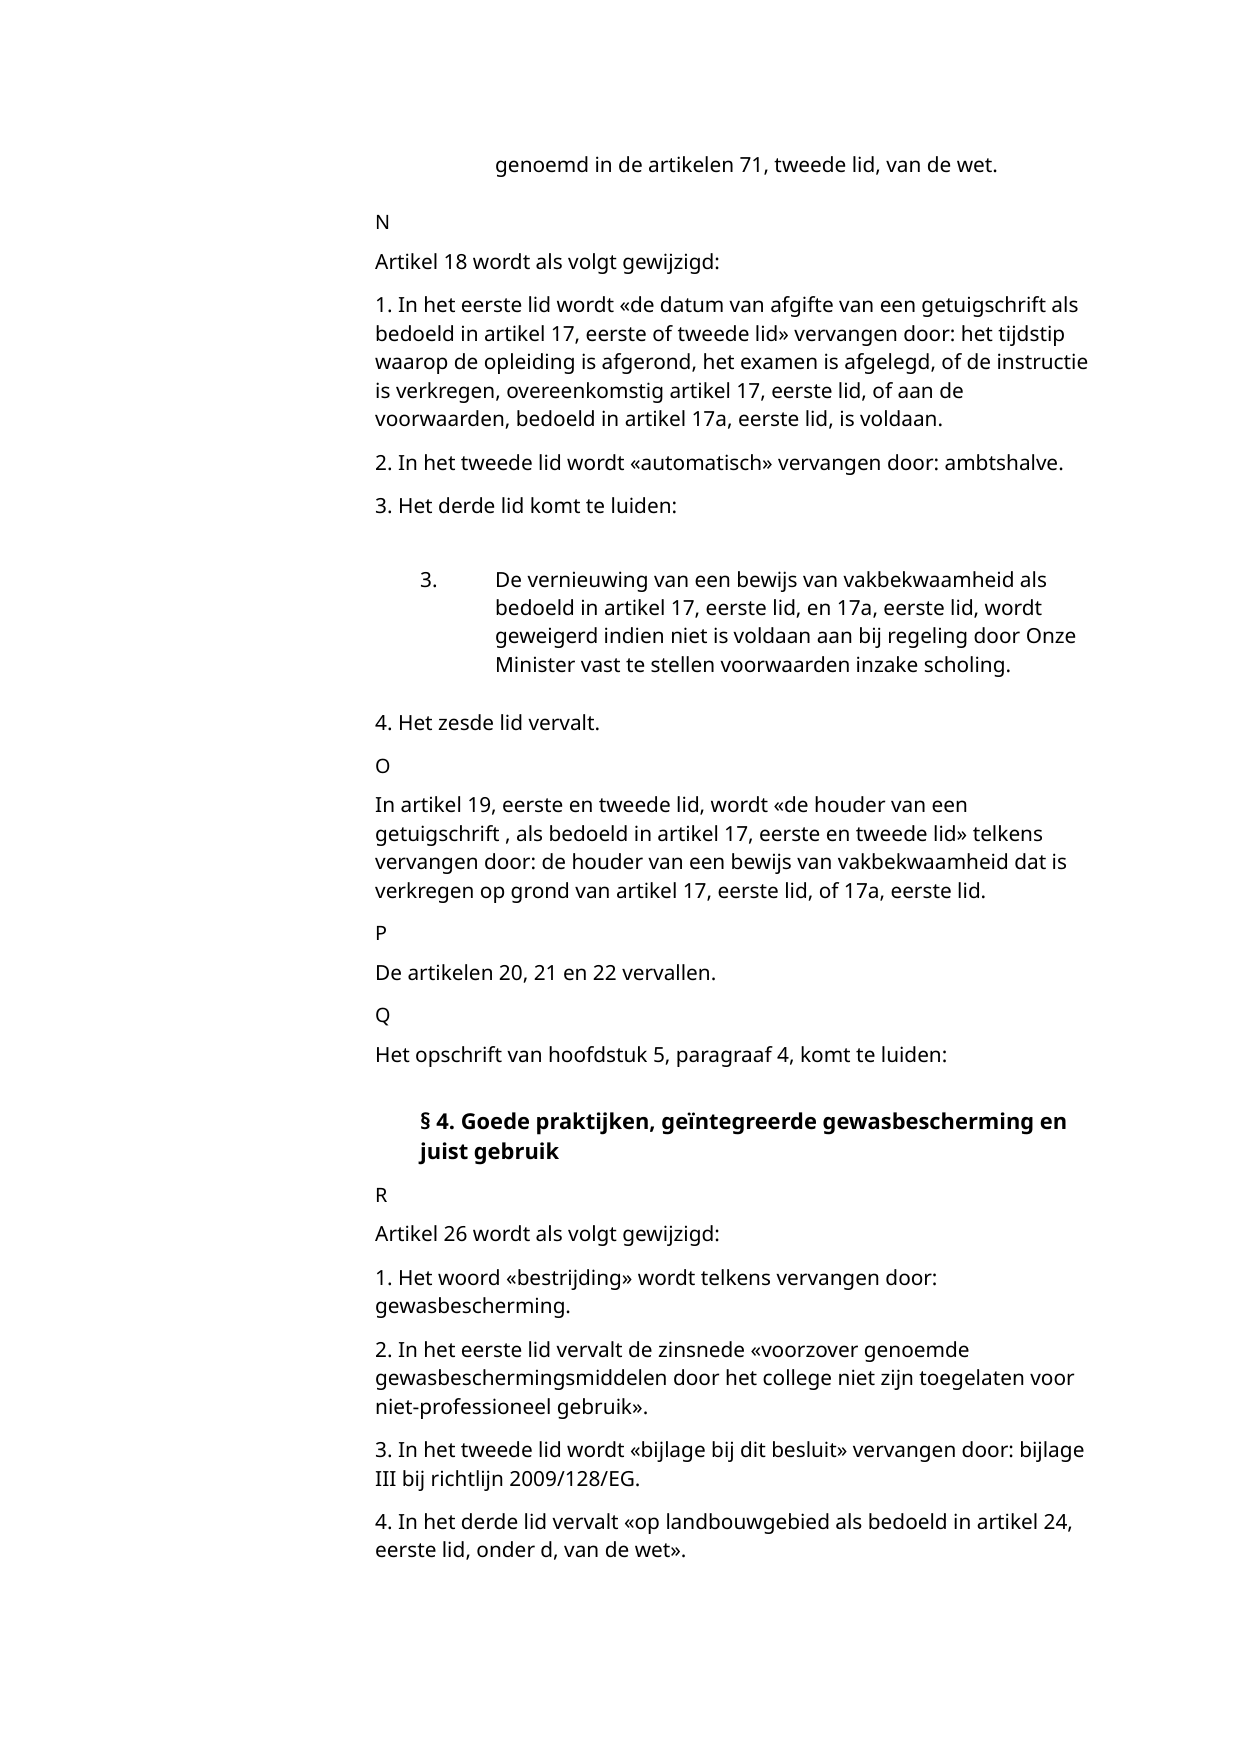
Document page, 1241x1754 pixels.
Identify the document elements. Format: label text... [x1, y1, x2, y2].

text R [375, 1181, 1090, 1208]
text P [375, 919, 1090, 946]
subtitle § 4. Goede praktijken, geïntegreerde gewasbescherming en juist gebruik [420, 1106, 1090, 1166]
text 3. Het derde lid komt te luiden: [375, 491, 1090, 520]
text N [375, 208, 1090, 235]
text 2. In het eerste lid vervalt de zinsnede «voorzover genoemde gewasbeschermingsmiddelen door het college niet zijn toegelaten voor niet-professioneel gebruik». [375, 1335, 1090, 1420]
text 3. In het tweede lid wordt «bijlage bij dit besluit» vervangen door: bijlage III bij richtlijn 2009/128/EG. [375, 1435, 1090, 1492]
text Artikel 18 wordt als volgt gewijzigd: [375, 247, 1090, 276]
text In artikel 19, eerste en tweede lid, wordt «de houder van een getuigschrift , als bedoeld in artikel 17, eerste en tweede lid» telkens vervangen door: de houder van een bewijs van vakbekwaamheid dat is verkregen op grond van artikel 17, eerste lid, of 17a, eerste lid. [375, 791, 1090, 904]
text 4. Het zesde lid vervalt. [375, 708, 1090, 737]
text De artikelen 20, 21 en 22 vervallen. [375, 958, 1090, 987]
text Q [375, 1002, 1090, 1028]
text O [375, 752, 1090, 779]
text 2. In het tweede lid wordt «automatisch» vervangen door: ambtshalve. [375, 448, 1090, 476]
text 1. In het eerste lid wordt «de datum van afgifte van een getuigschrift als bedoeld in artikel 17, eerste of tweede lid» vervangen door: het tijdstip waarop de opleiding is afgerond, het examen is afgelegd, of de instructie is verkregen, overeenkomstig artikel 17, eerste lid, of aan de voorwaarden, bedoeld in artikel 17a, eerste lid, is voldaan. [375, 291, 1090, 433]
list De vernieuwing van een bewijs van vakbekwaamheid als bedoeld in artikel 17, eerste lid, en 17a, eerste lid, wordt geweigerd indien niet is voldaan aan bij regeling door Onze Minister vast te stellen voorwaarden inzake scholing. [420, 565, 1090, 678]
text 4. In het derde lid vervalt «op landbouwgebied als bedoeld in artikel 24, eerste lid, onder d, van de wet». [375, 1507, 1090, 1564]
text 1. Het woord «bestrijding» wordt telkens vervangen door: gewasbescherming. [375, 1263, 1090, 1320]
text Artikel 26 wordt als volgt gewijzigd: [375, 1219, 1090, 1248]
list genoemd in de artikelen 71, tweede lid, van de wet. [420, 150, 1090, 178]
text Het opschrift van hoofdstuk 5, paragraaf 4, komt te luiden: [375, 1040, 1090, 1069]
